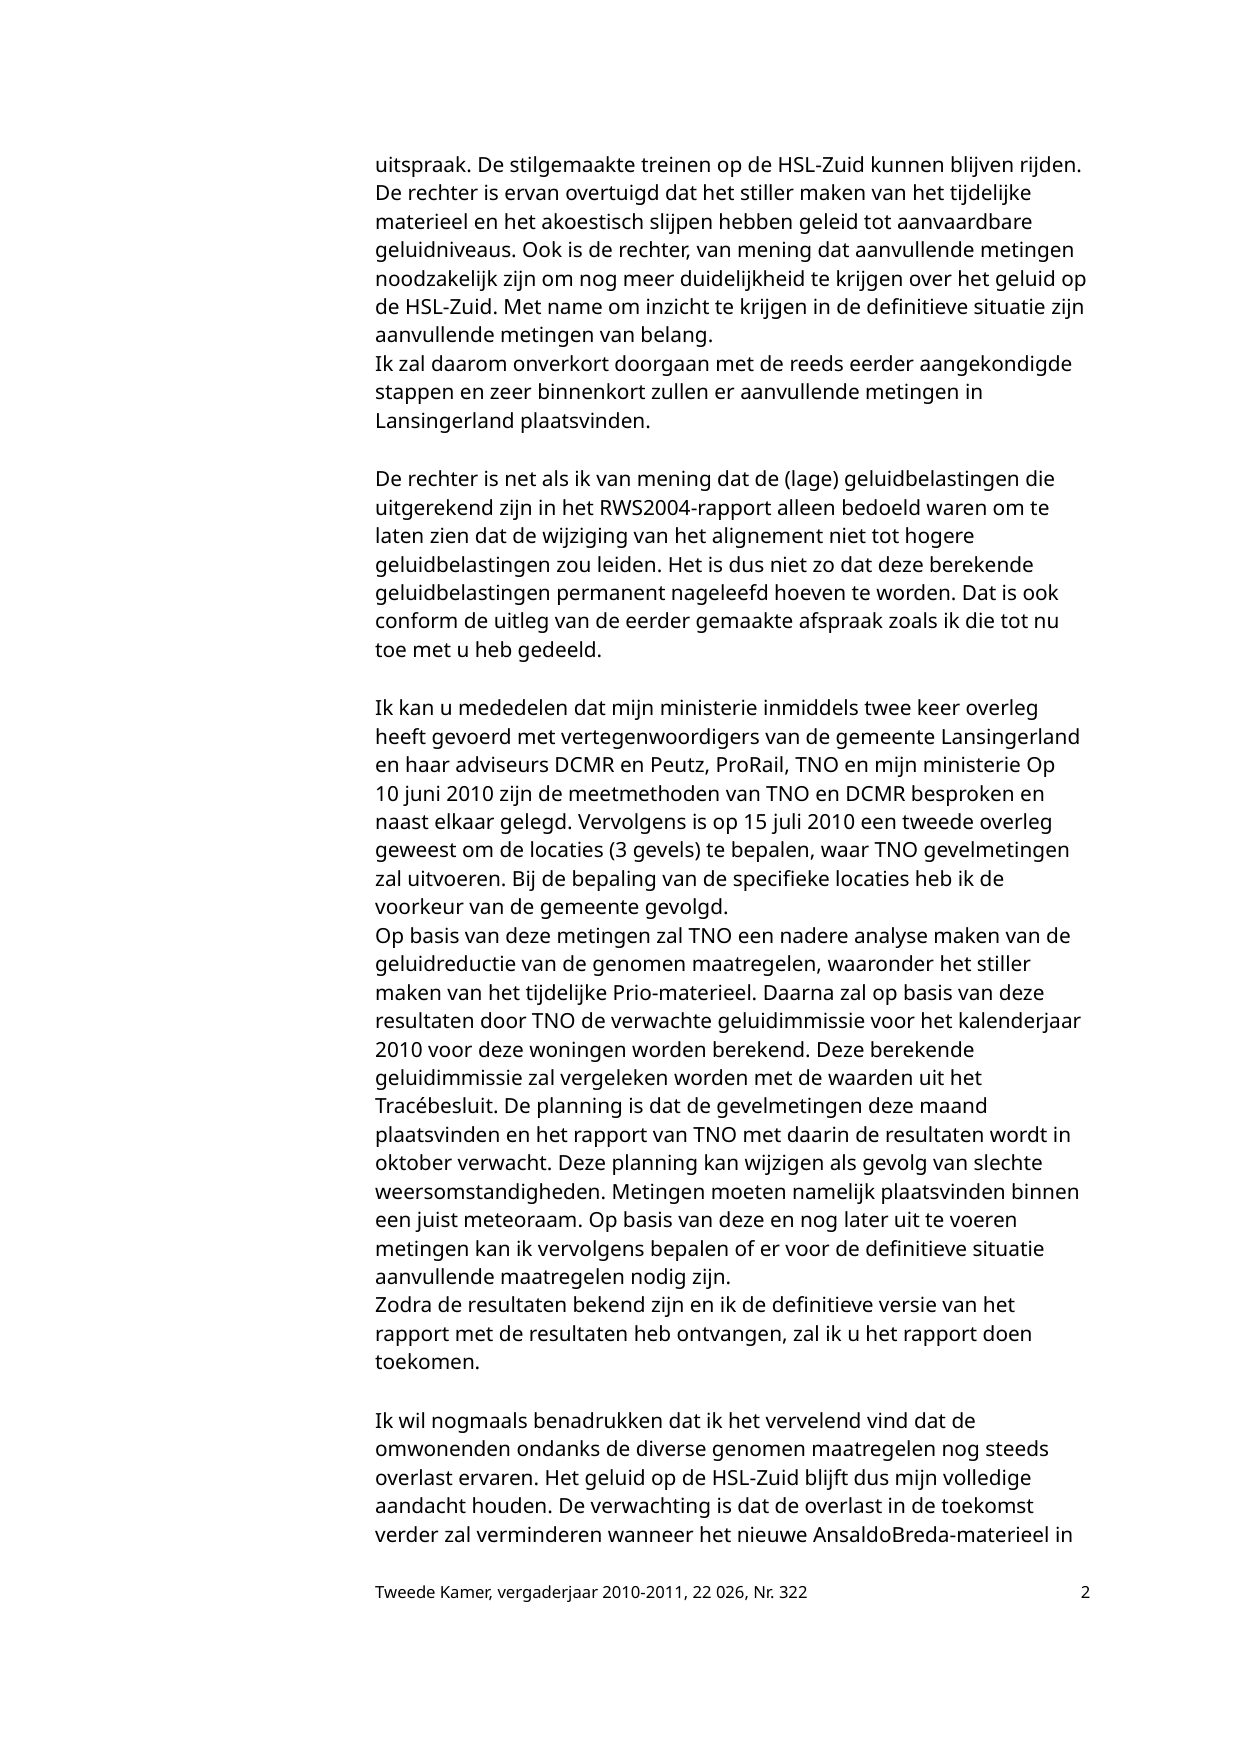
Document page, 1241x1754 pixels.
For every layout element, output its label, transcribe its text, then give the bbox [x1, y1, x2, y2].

text Zodra de resultaten bekend zijn en ik de definitieve versie van het rapport met de resultaten heb ontvangen, zal ik u het rapport doen toekomen. [375, 1291, 1090, 1376]
text Ik zal daarom onverkort doorgaan met de reeds eerder aangekondigde stappen en zeer binnenkort zullen er aanvullende metingen in Lansingerland plaatsvinden. [375, 349, 1090, 434]
text De rechter is net als ik van mening dat de (lage) geluidbelastingen die uitgerekend zijn in het RWS2004-rapport alleen bedoeld waren om te laten zien dat de wijziging van het alignement niet tot hogere geluidbelastingen zou leiden. Het is dus niet zo dat deze berekende geluidbelastingen permanent nageleefd hoeven te worden. Dat is ook conform de uitleg van de eerder gemaakte afspraak zoals ik die tot nu toe met u heb gedeeld. [375, 464, 1090, 663]
text uitspraak. De stilgemaakte treinen op de HSL-Zuid kunnen blijven rijden. De rechter is ervan overtuigd dat het stiller maken van het tijdelijke materieel en het akoestisch slijpen hebben geleid tot aanvaardbare geluidniveaus. Ook is de rechter, van mening dat aanvullende metingen noodzakelijk zijn om nog meer duidelijkheid te krijgen over het geluid op de HSL-Zuid. Met name om inzicht te krijgen in de definitieve situatie zijn aanvullende metingen van belang. [375, 150, 1090, 349]
text Op basis van deze metingen zal TNO een nadere analyse maken van de geluidreductie van de genomen maatregelen, waaronder het stiller maken van het tijdelijke Prio-materieel. Daarna zal op basis van deze resultaten door TNO de verwachte geluidimmissie voor het kalenderjaar 2010 voor deze woningen worden berekend. Deze berekende geluidimmissie zal vergeleken worden met de waarden uit het Tracébesluit. De planning is dat de gevelmetingen deze maand plaatsvinden en het rapport van TNO met daarin de resultaten wordt in oktober verwacht. Deze planning kan wijzigen als gevolg van slechte weersomstandigheden. Metingen moeten namelijk plaatsvinden binnen een juist meteoraam. Op basis van deze en nog later uit te voeren metingen kan ik vervolgens bepalen of er voor de definitieve situatie aanvullende maatregelen nodig zijn. [375, 921, 1090, 1291]
text Ik kan u mededelen dat mijn ministerie inmiddels twee keer overleg heeft gevoerd met vertegenwoordigers van de gemeente Lansingerland en haar adviseurs DCMR en Peutz, ProRail, TNO en mijn ministerie Op 10 juni 2010 zijn de meetmethoden van TNO en DCMR besproken en naast elkaar gelegd. Vervolgens is op 15 juli 2010 een tweede overleg geweest om de locaties (3 gevels) te bepalen, waar TNO gevelmetingen zal uitvoeren. Bij de bepaling van de specifieke locaties heb ik de voorkeur van de gemeente gevolgd. [375, 693, 1090, 921]
text Ik wil nogmaals benadrukken dat ik het vervelend vind dat de omwonenden ondanks de diverse genomen maatregelen nog steeds overlast ervaren. Het geluid op de HSL-Zuid blijft dus mijn volledige aandacht houden. De verwachting is dat de overlast in de toekomst verder zal verminderen wanneer het nieuwe AnsaldoBreda-materieel in [375, 1406, 1090, 1548]
